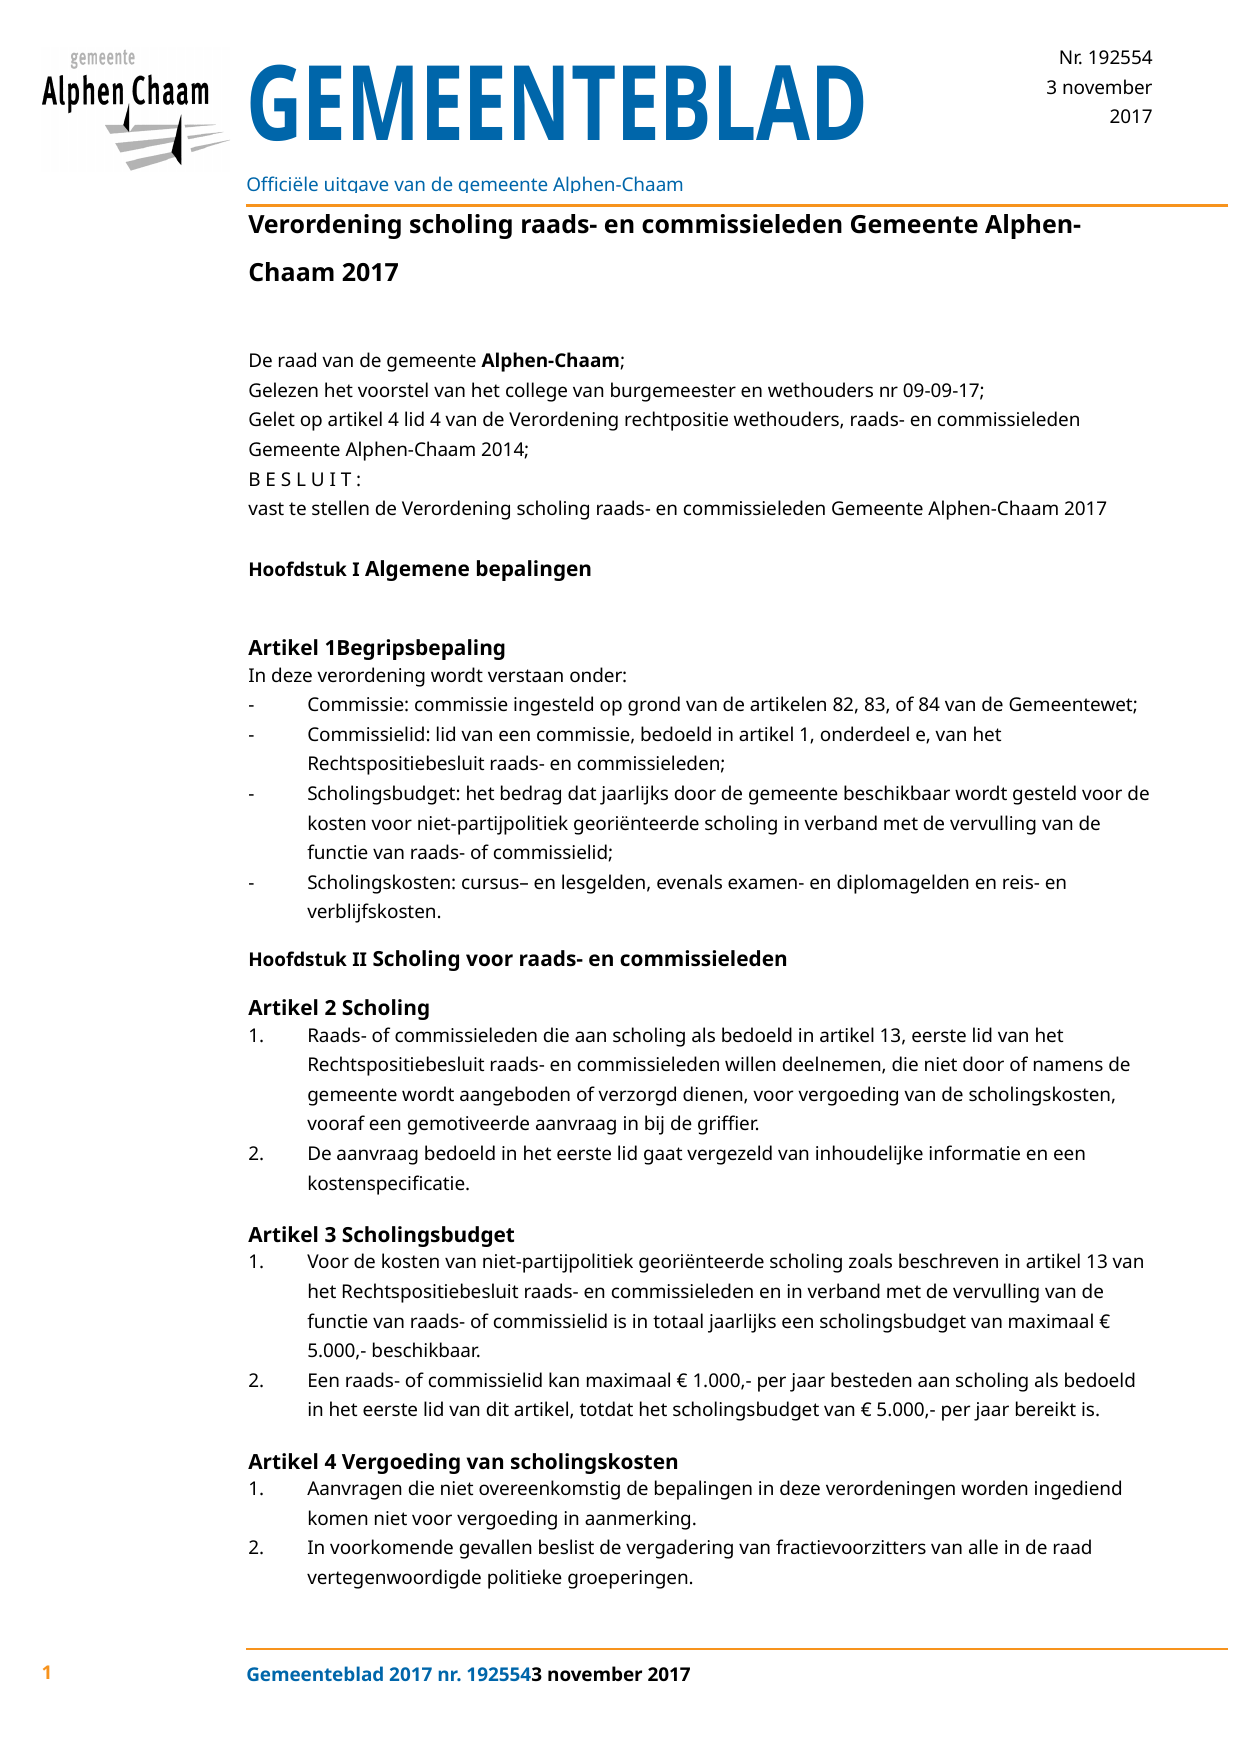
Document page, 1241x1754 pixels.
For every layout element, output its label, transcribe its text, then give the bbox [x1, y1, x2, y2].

text De raad van de gemeente Alphen-Chaam; [248, 347, 1152, 373]
list De aanvraag bedoeld in het eerste lid gaat vergezeld van inhoudelijke informatie en een kostenspecificatie. [248, 1140, 1152, 1196]
list Scholingsbudget: het bedrag dat jaarlijks door de gemeente beschikbaar wordt gesteld voor de kosten voor niet-partijpolitiek georiënteerde scholing in verband met de vervulling van de functie van raads- of commissielid; [248, 780, 1152, 865]
list Aanvragen die niet overeenkomstig de bepalingen in deze verordeningen worden ingediend komen niet voor vergoeding in aanmerking. [248, 1475, 1152, 1531]
picture [41, 47, 231, 172]
list Raads- of commissieleden die aan scholing als bedoeld in artikel 13, eerste lid van het Rechtspositiebesluit raads- en commissieleden willen deelnemen, die niet door of namens de gemeente wordt aangeboden of verzorgd dienen, voor vergoeding van de scholingskosten, vooraf een gemotiveerde aanvraag in bij de griffier. [248, 1022, 1152, 1136]
text Artikel 1Begripsbepaling [248, 633, 1152, 662]
list Scholingskosten: cursus– en lesgelden, evenals examen- en diplomagelden en reis- en verblijfskosten. [248, 869, 1152, 924]
list Voor de kosten van niet-partijpolitiek georiënteerde scholing zoals beschreven in artikel 13 van het Rechtspositiebesluit raads- en commissieleden en in verband met de vervulling van de functie van raads- of commissielid is in totaal jaarlijks een scholingsbudget van maximaal € 5.000,- beschikbaar. [248, 1249, 1152, 1363]
text Artikel 2 Scholing [248, 993, 1152, 1022]
list In voorkomende gevallen beslist de vergadering van fractievoorzitters van alle in de raad vertegenwoordigde politieke groeperingen. [248, 1534, 1152, 1590]
text Artikel 3 Scholingsbudget [248, 1220, 1152, 1249]
text Gelezen het voorstel van het college van burgemeester en wethouders nr 09-09-17; [248, 377, 1152, 403]
list Commissie: commissie ingesteld op grond van de artikelen 82, 83, of 84 van de Gemeentewet; [248, 691, 1152, 717]
text vast te stellen de Verordening scholing raads- en commissieleden Gemeente Alphen-Chaam 2017 [248, 495, 1152, 521]
text Hoofdstuk II Scholing voor raads- en commissieleden [248, 944, 1152, 973]
text Verordening scholing raads- en commissieleden Gemeente Alphen-Chaam 2017 [248, 207, 1152, 288]
text Artikel 4 Vergoeding van scholingskosten [248, 1447, 1152, 1475]
text Gelet op artikel 4 lid 4 van de Verordening rechtpositie wethouders, raads- en commissieleden Gemeente Alphen-Chaam 2014; [248, 407, 1152, 462]
list Een raads- of commissielid kan maximaal € 1.000,- per jaar besteden aan scholing als bedoeld in het eerste lid van dit artikel, totdat het scholingsbudget van € 5.000,- per jaar bereikt is. [248, 1367, 1152, 1422]
text Hoofdstuk I Algemene bepalingen [248, 554, 1152, 583]
text In deze verordening wordt verstaan onder: [248, 662, 1152, 688]
list Commissielid: lid van een commissie, bedoeld in artikel 1, onderdeel e, van het Rechtspositiebesluit raads- en commissieleden; [248, 721, 1152, 776]
text B E S L U I T : [248, 466, 1152, 492]
